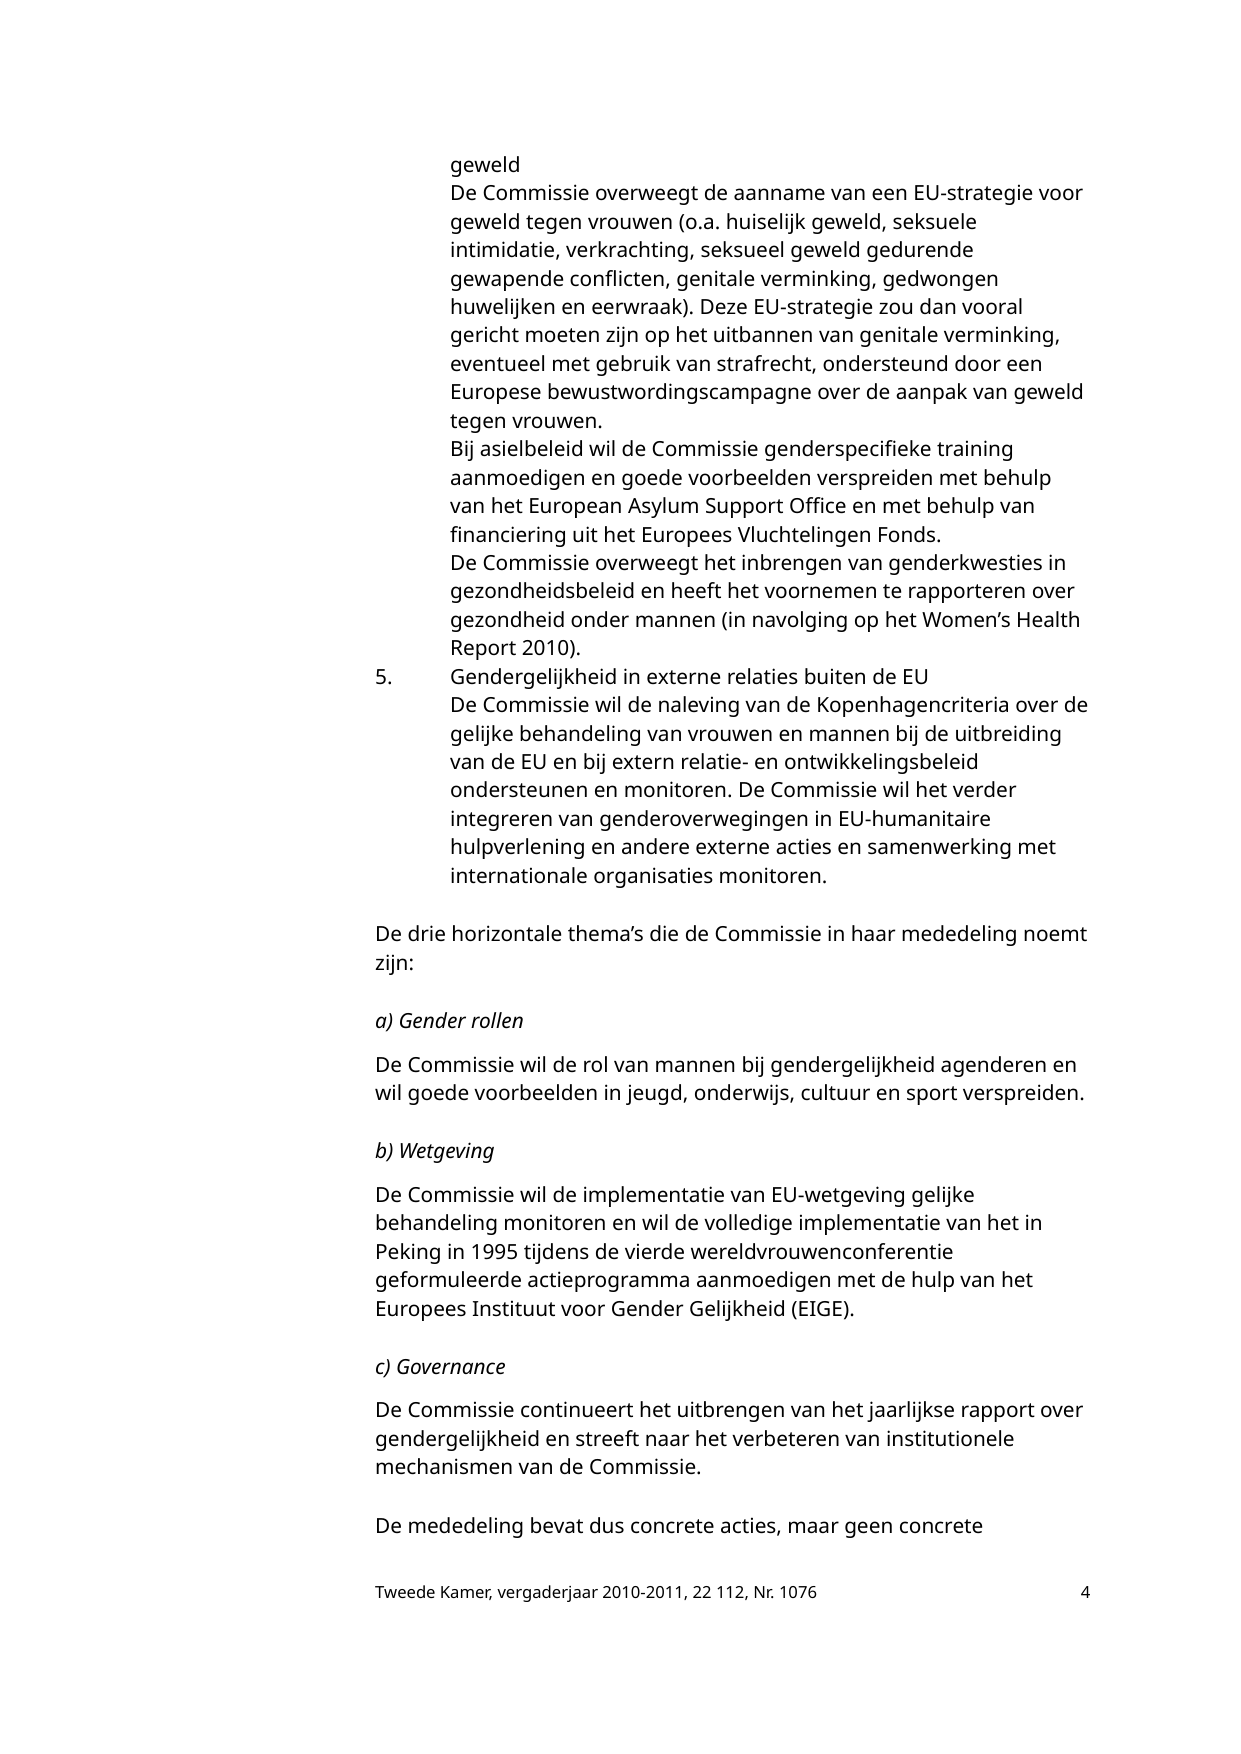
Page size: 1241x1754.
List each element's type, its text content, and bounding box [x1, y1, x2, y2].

text c) Governance [375, 1352, 1090, 1381]
text De Commissie wil de rol van mannen bij gendergelijkheid agenderen en wil goede voorbeelden in jeugd, onderwijs, cultuur en sport verspreiden. [375, 1050, 1090, 1107]
text a) Gender rollen [375, 1006, 1090, 1035]
list geweld [375, 150, 1090, 178]
list De Commissie overweegt het inbrengen van genderkwesties in gezondheidsbeleid en heeft het voornemen te rapporteren over gezondheid onder mannen (in navolging op het Women’s Health Report 2010). [375, 548, 1090, 662]
list Bij asielbeleid wil de Commissie genderspecifieke training aanmoedigen en goede voorbeelden verspreiden met behulp van het European Asylum Support Office en met behulp van financiering uit het Europees Vluchtelingen Fonds. [375, 434, 1090, 548]
list Gendergelijkheid in externe relaties buiten de EU [375, 662, 1090, 690]
text De mededeling bevat dus concrete acties, maar geen concrete [375, 1511, 1090, 1539]
text b) Wetgeving [375, 1137, 1090, 1165]
list De Commissie wil de naleving van de Kopenhagencriteria over de gelijke behandeling van vrouwen en mannen bij de uitbreiding van de EU en bij extern relatie- en ontwikkelingsbeleid ondersteunen en monitoren. De Commissie wil het verder integreren van genderoverwegingen in EU-humanitaire hulpverlening en andere externe acties en samenwerking met internationale organisaties monitoren. [375, 690, 1090, 889]
text De drie horizontale thema’s die de Commissie in haar mededeling noemt zijn: [375, 919, 1090, 976]
text De Commissie continueert het uitbrengen van het jaarlijkse rapport over gendergelijkheid en streeft naar het verbeteren van institutionele mechanismen van de Commissie. [375, 1396, 1090, 1481]
text De Commissie wil de implementatie van EU-wetgeving gelijke behandeling monitoren en wil de volledige implementatie van het in Peking in 1995 tijdens de vierde wereldvrouwenconferentie geformuleerde actieprogramma aanmoedigen met de hulp van het Europees Instituut voor Gender Gelijkheid (EIGE). [375, 1180, 1090, 1322]
list De Commissie overweegt de aanname van een EU-strategie voor geweld tegen vrouwen (o.a. huiselijk geweld, seksuele intimidatie, verkrachting, seksueel geweld gedurende gewapende conflicten, genitale verminking, gedwongen huwelijken en eerwraak). Deze EU-strategie zou dan vooral gericht moeten zijn op het uitbannen van genitale verminking, eventueel met gebruik van strafrecht, ondersteund door een Europese bewustwordingscampagne over de aanpak van geweld tegen vrouwen. [375, 178, 1090, 434]
